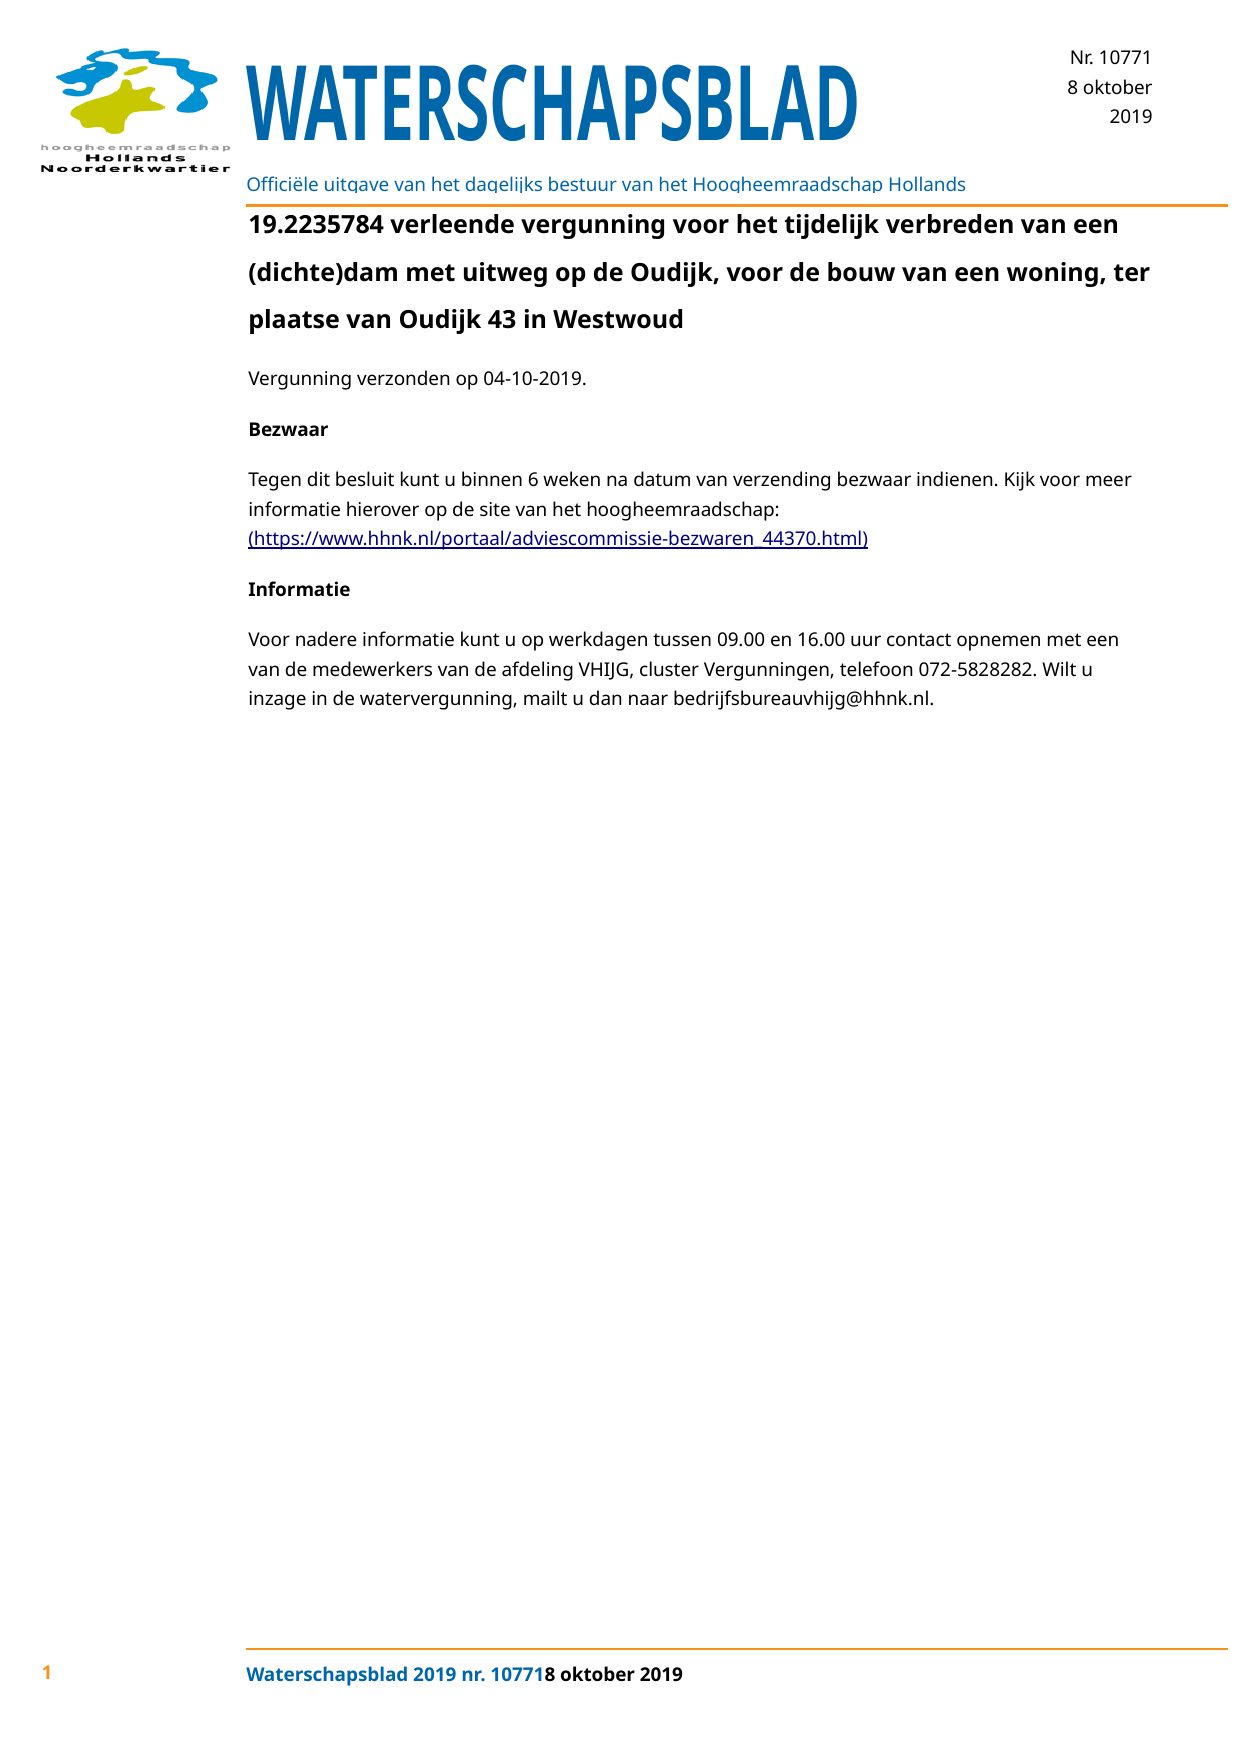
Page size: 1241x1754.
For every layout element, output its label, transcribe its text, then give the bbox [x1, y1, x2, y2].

text Tegen dit besluit kunt u binnen 6 weken na datum van verzending bezwaar indienen. Kijk voor meer informatie hierover op de site van het hoogheemraadschap: (https://www.hhnk.nl/portaal/adviescommissie-bezwaren_44370.html) [248, 466, 1152, 551]
text Vergunning verzonden op 04-10-2019. [248, 366, 1152, 391]
picture [41, 47, 231, 172]
text Bezwaar [248, 416, 1152, 442]
text Voor nadere informatie kunt u op werkdagen tussen 09.00 en 16.00 uur contact opnemen met een van de medewerkers van de afdeling VHIJG, cluster Vergunningen, telefoon 072-5828282. Wilt u inzage in de watervergunning, mailt u dan naar bedrijfsbureauvhijg@hhnk.nl. [248, 626, 1152, 711]
text 19.2235784 verleende vergunning voor het tijdelijk verbreden van een (dichte)dam met uitweg op de Oudijk, voor de bouw van een woning, ter plaatse van Oudijk 43 in Westwoud [248, 207, 1152, 336]
text Informatie [248, 576, 1152, 602]
